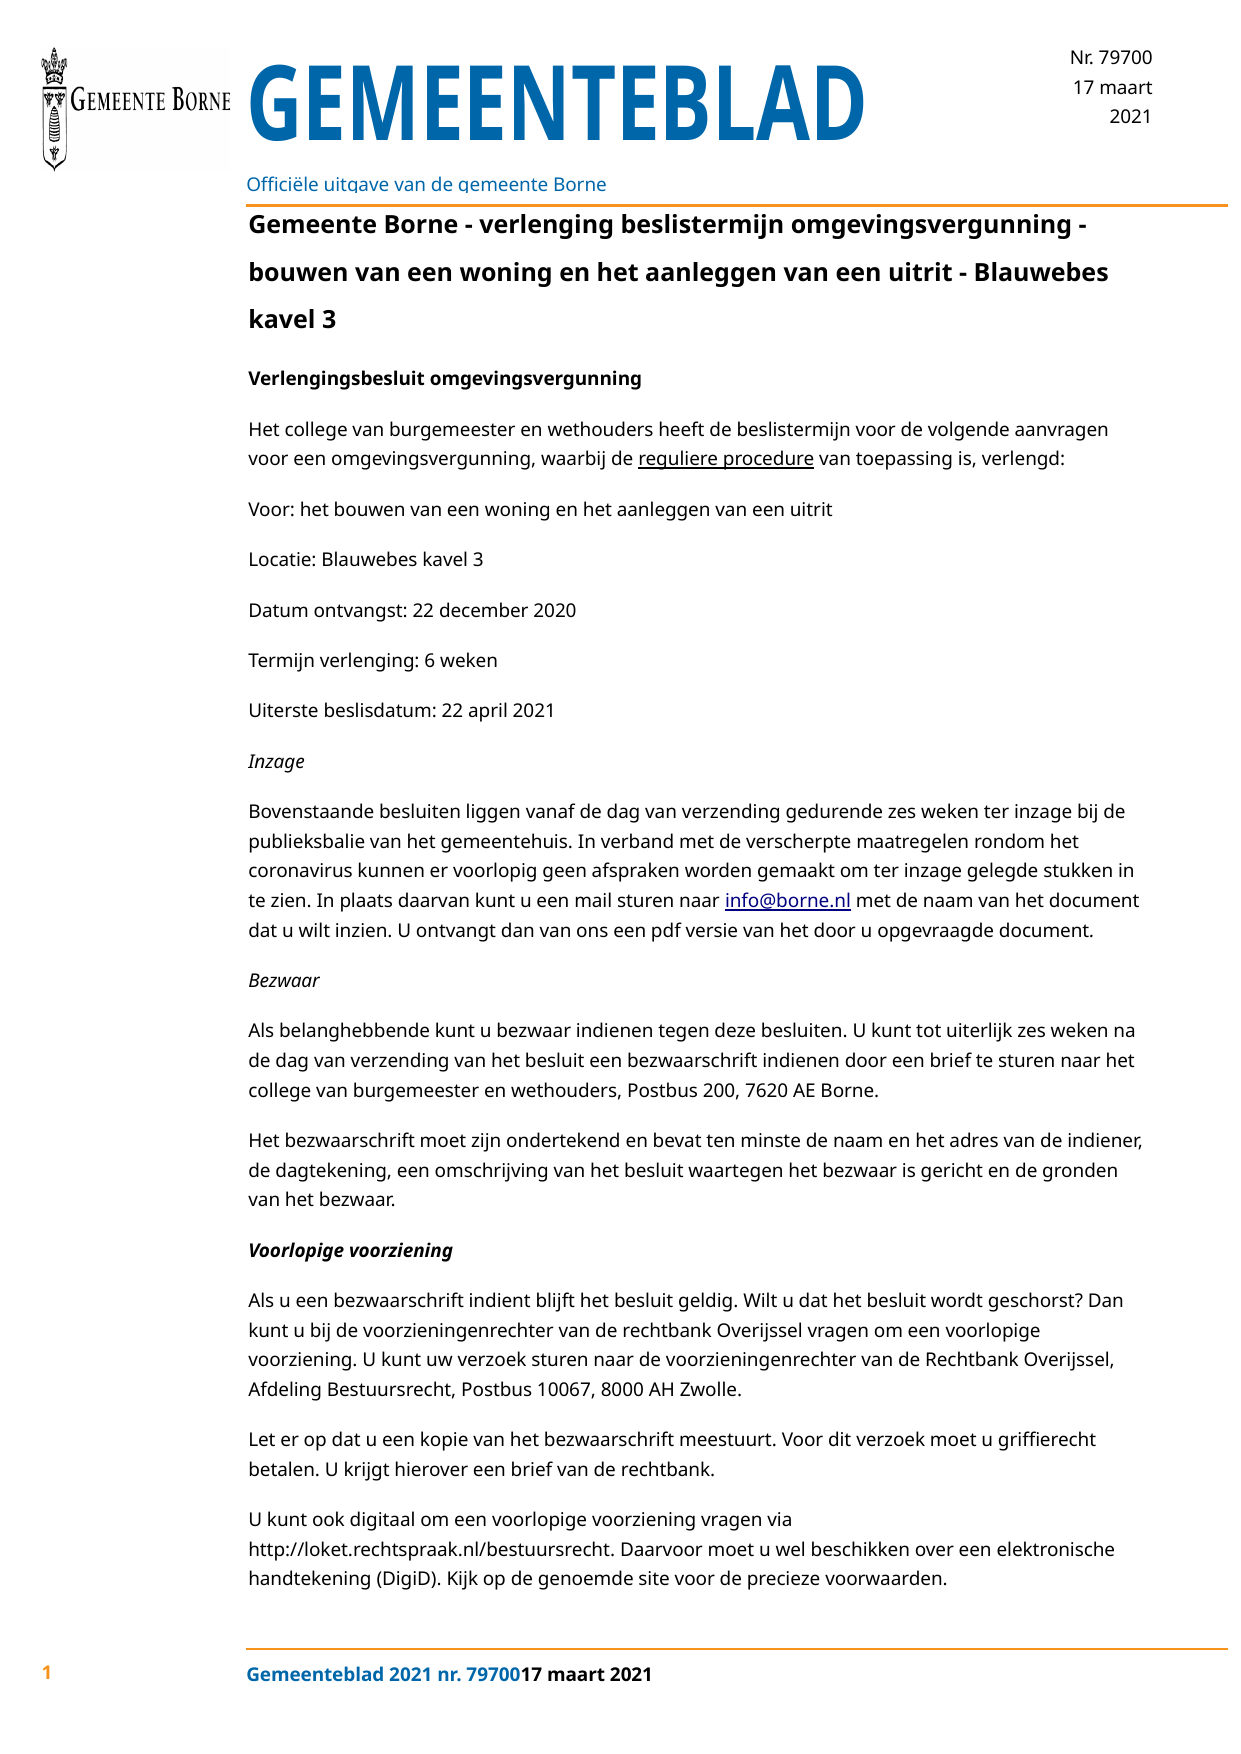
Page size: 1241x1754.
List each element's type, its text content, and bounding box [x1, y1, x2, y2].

text Datum ontvangst: 22 december 2020 [248, 597, 1152, 622]
text Inzage [248, 748, 1152, 774]
text Het bezwaarschrift moet zijn ondertekend en bevat ten minste de naam en het adres van de indiener, de dagtekening, een omschrijving van het besluit waartegen het bezwaar is gericht en de gronden van het bezwaar. [248, 1127, 1152, 1212]
text Let er op dat u een kopie van het bezwaarschrift meestuurt. Voor dit verzoek moet u griffierecht betalen. U krijgt hierover een brief van de rechtbank. [248, 1426, 1152, 1482]
text Bovenstaande besluiten liggen vanaf de dag van verzending gedurende zes weken ter inzage bij de publieksbalie van het gemeentehuis. In verband met de verscherpte maatregelen rondom het coronavirus kunnen er voorlopig geen afspraken worden gemaakt om ter inzage gelegde stukken in te zien. In plaats daarvan kunt u een mail sturen naar info@borne.nl met de naam van het document dat u wilt inzien. U ontvangt dan van ons een pdf versie van het door u opgevraagde document. [248, 798, 1152, 942]
picture [41, 47, 231, 172]
text Als belanghebbende kunt u bezwaar indienen tegen deze besluiten. U kunt tot uiterlijk zes weken na de dag van verzending van het besluit een bezwaarschrift indienen door een brief te sturen naar het college van burgemeester en wethouders, Postbus 200, 7620 AE Borne. [248, 1018, 1152, 1102]
text Als u een bezwaarschrift indient blijft het besluit geldig. Wilt u dat het besluit wordt geschorst? Dan kunt u bij de voorzieningenrechter van de rechtbank Overijssel vragen om een voorlopige voorziening. U kunt uw verzoek sturen naar de voorzieningenrechter van de Rechtbank Overijssel, Afdeling Bestuursrecht, Postbus 10067, 8000 AH Zwolle. [248, 1287, 1152, 1402]
text Voorlopige voorziening [248, 1237, 1152, 1262]
text Gemeente Borne - verlenging beslistermijn omgevingsvergunning - bouwen van een woning en het aanleggen van een uitrit - Blauwebes kavel 3 [248, 207, 1152, 336]
text Verlengingsbesluit omgevingsvergunning [248, 366, 1152, 391]
text Het college van burgemeester en wethouders heeft de beslistermijn voor de volgende aanvragen voor een omgevingsvergunning, waarbij de reguliere procedure van toepassing is, verlengd: [248, 416, 1152, 471]
text U kunt ook digitaal om een voorlopige voorziening vragen via http://loket.rechtspraak.nl/bestuursrecht. Daarvoor moet u wel beschikken over een elektronische handtekening (DigiD). Kijk op de genoemde site voor de precieze voorwaarden. [248, 1506, 1152, 1591]
text Locatie: Blauwebes kavel 3 [248, 546, 1152, 572]
text Voor: het bouwen van een woning en het aanleggen van een uitrit [248, 496, 1152, 522]
text Termijn verlenging: 6 weken [248, 647, 1152, 673]
text Uiterste beslisdatum: 22 april 2021 [248, 698, 1152, 723]
text Bezwaar [248, 967, 1152, 993]
